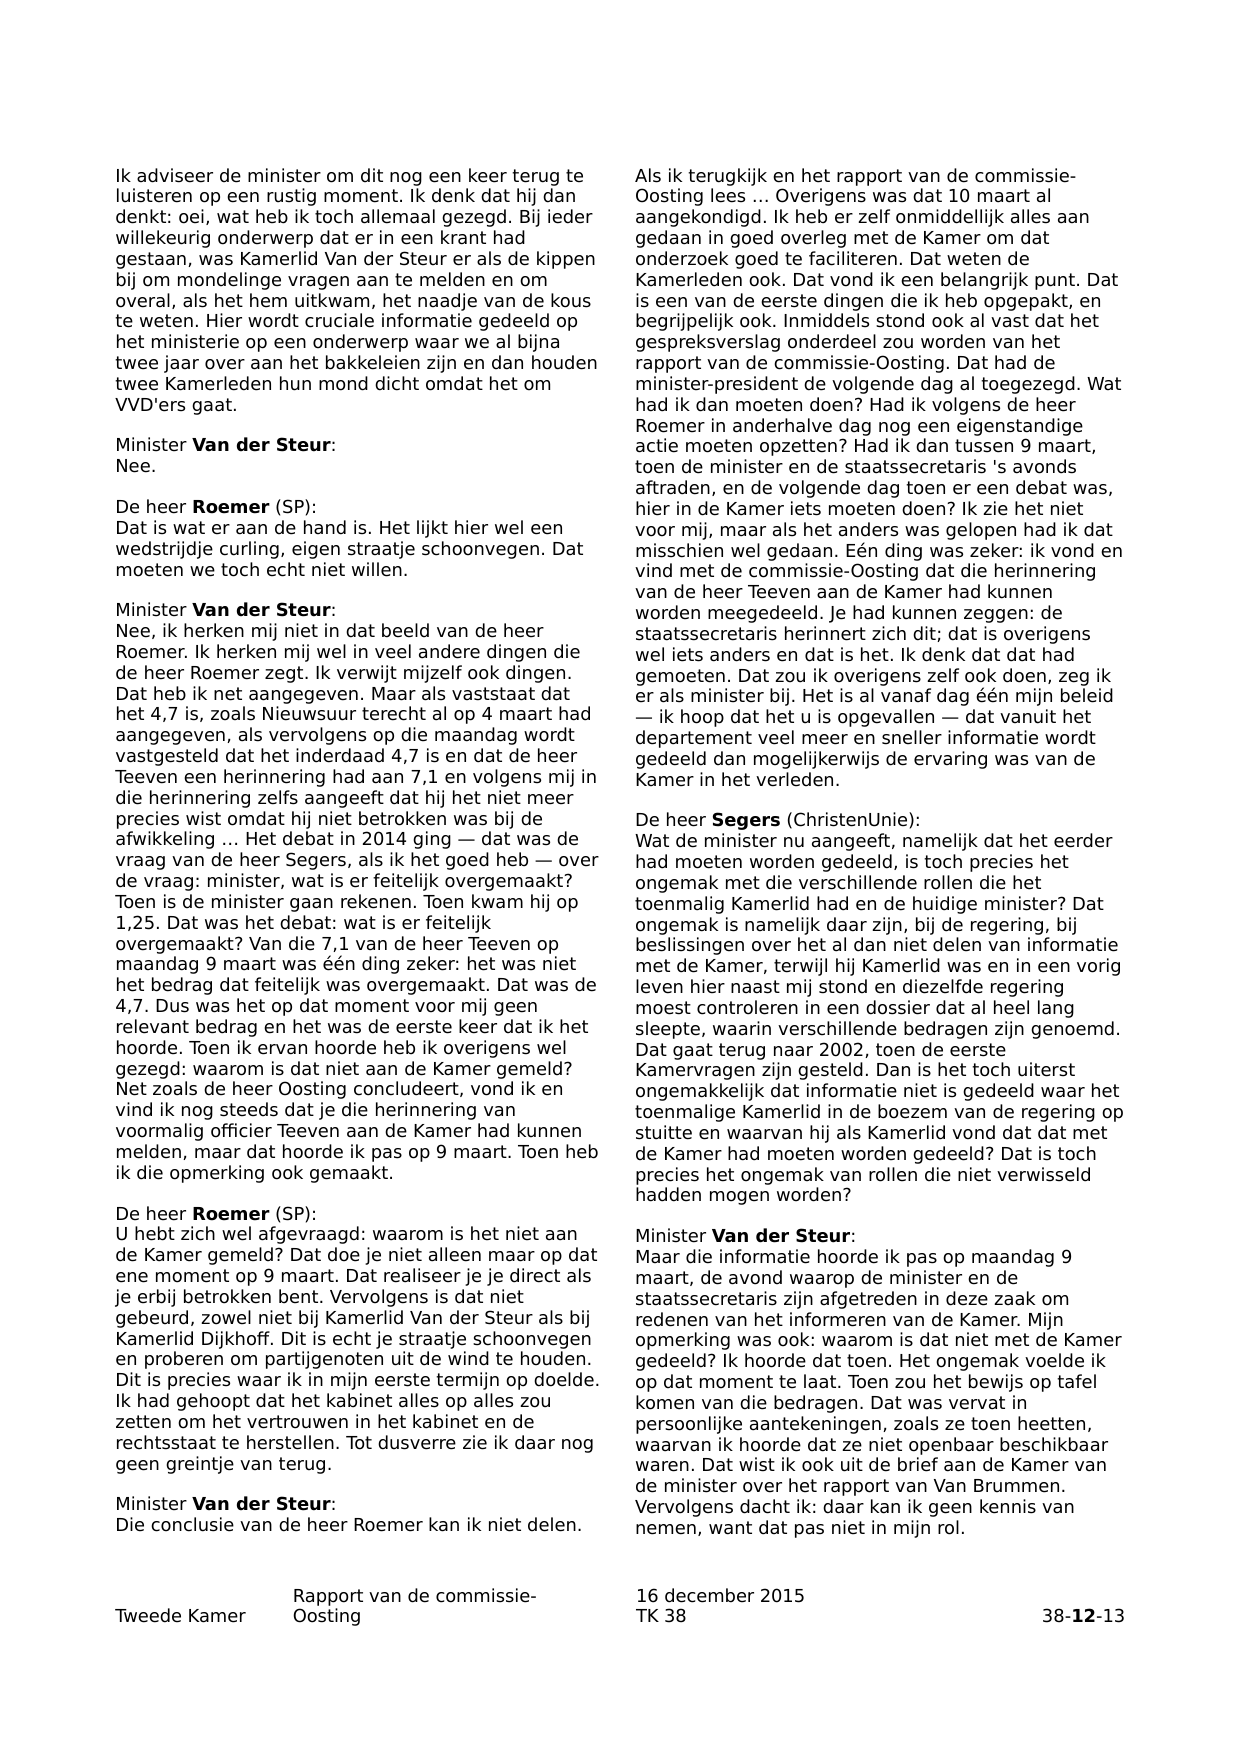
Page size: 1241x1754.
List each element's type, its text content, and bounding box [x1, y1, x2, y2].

text Maar die informatie hoorde ik pas op maandag 9 maart, de avond waarop de minister en de staatssecretaris zijn afgetreden in deze zaak om redenen van het informeren van de Kamer. Mijn opmerking was ook: waarom is dat niet met de Kamer gedeeld? Ik hoorde dat toen. Het ongemak voelde ik op dat moment te laat. Toen zou het bewijs op tafel komen van die bedragen. Dat was vervat in persoonlijke aantekeningen, zoals ze toen heetten, waarvan ik hoorde dat ze niet openbaar beschikbaar waren. Dat wist ik ook uit de brief aan de Kamer van de minister over het rapport van Van Brummen. Vervolgens dacht ik: daar kan ik geen kennis van nemen, want dat pas niet in mijn rol. [635, 1247, 1125, 1538]
text Dat is wat er aan de hand is. Het lijkt hier wel een wedstrijdje curling, eigen straatje schoonvegen. Dat moeten we toch echt niet willen. [115, 518, 605, 580]
text Nee, ik herken mij niet in dat beeld van de heer Roemer. Ik herken mij wel in veel andere dingen die de heer Roemer zegt. Ik verwijt mijzelf ook dingen. Dat heb ik net aangegeven. Maar als vaststaat dat het 4,7 is, zoals Nieuwsuur terecht al op 4 maart had aangegeven, als vervolgens op die maandag wordt vastgesteld dat het inderdaad 4,7 is en dat de heer Teeven een herinnering had aan 7,1 en volgens mij in die herinnering zelfs aangeeft dat hij het niet meer precies wist omdat hij niet betrokken was bij de afwikkeling … Het debat in 2014 ging — dat was de vraag van de heer Segers, als ik het goed heb — over de vraag: minister, wat is er feitelijk overgemaakt? Toen is de minister gaan rekenen. Toen kwam hij op 1,25. Dat was het debat: wat is er feitelijk overgemaakt? Van die 7,1 van de heer Teeven op maandag 9 maart was één ding zeker: het was niet het bedrag dat feitelijk was overgemaakt. Dat was de 4,7. Dus was het op dat moment voor mij geen relevant bedrag en het was de eerste keer dat ik het hoorde. Toen ik ervan hoorde heb ik overigens wel gezegd: waarom is dat niet aan de Kamer gemeld? Net zoals de heer Oosting concludeert, vond ik en vind ik nog steeds dat je die herinnering van voormalig officier Teeven aan de Kamer had kunnen melden, maar dat hoorde ik pas op 9 maart. Toen heb ik die opmerking ook gemaakt. [115, 621, 605, 1183]
text Minister Van der Steur: [635, 1226, 1125, 1247]
text Wat de minister nu aangeeft, namelijk dat het eerder had moeten worden gedeeld, is toch precies het ongemak met die verschillende rollen die het toenmalig Kamerlid had en de huidige minister? Dat ongemak is namelijk daar zijn, bij de regering, bij beslissingen over het al dan niet delen van informatie met de Kamer, terwijl hij Kamerlid was en in een vorig leven hier naast mij stond en diezelfde regering moest controleren in een dossier dat al heel lang sleepte, waarin verschillende bedragen zijn genoemd. Dat gaat terug naar 2002, toen de eerste Kamervragen zijn gesteld. Dan is het toch uiterst ongemakkelijk dat informatie niet is gedeeld waar het toenmalige Kamerlid in de boezem van de regering op stuitte en waarvan hij als Kamerlid vond dat dat met de Kamer had moeten worden gedeeld? Dat is toch precies het ongemak van rollen die niet verwisseld hadden mogen worden? [635, 831, 1125, 1206]
text Ik adviseer de minister om dit nog een keer terug te luisteren op een rustig moment. Ik denk dat hij dan denkt: oei, wat heb ik toch allemaal gezegd. Bij ieder willekeurig onderwerp dat er in een krant had gestaan, was Kamerlid Van der Steur er als de kippen bij om mondelinge vragen aan te melden en om overal, als het hem uitkwam, het naadje van de kous te weten. Hier wordt cruciale informatie gedeeld op het ministerie op een onderwerp waar we al bijna twee jaar over aan het bakkeleien zijn en dan houden twee Kamerleden hun mond dicht omdat het om VVD'ers gaat. [115, 165, 605, 415]
text Minister Van der Steur: [115, 600, 605, 621]
text U hebt zich wel afgevraagd: waarom is het niet aan de Kamer gemeld? Dat doe je niet alleen maar op dat ene moment op 9 maart. Dat realiseer je je direct als je erbij betrokken bent. Vervolgens is dat niet gebeurd, zowel niet bij Kamerlid Van der Steur als bij Kamerlid Dijkhoff. Dit is echt je straatje schoonvegen en proberen om partijgenoten uit de wind te houden. Dit is precies waar ik in mijn eerste termijn op doelde. Ik had gehoopt dat het kabinet alles op alles zou zetten om het vertrouwen in het kabinet en de rechtsstaat te herstellen. Tot dusverre zie ik daar nog geen greintje van terug. [115, 1224, 605, 1474]
text De heer Roemer (SP): [115, 497, 605, 518]
text Die conclusie van de heer Roemer kan ik niet delen. [115, 1515, 605, 1536]
text Nee. [115, 456, 605, 477]
text Als ik terugkijk en het rapport van de commissie-Oosting lees … Overigens was dat 10 maart al aangekondigd. Ik heb er zelf onmiddellijk alles aan gedaan in goed overleg met de Kamer om dat onderzoek goed te faciliteren. Dat weten de Kamerleden ook. Dat vond ik een belangrijk punt. Dat is een van de eerste dingen die ik heb opgepakt, en begrijpelijk ook. Inmiddels stond ook al vast dat het gespreksverslag onderdeel zou worden van het rapport van de commissie-Oosting. Dat had de minister-president de volgende dag al toegezegd. Wat had ik dan moeten doen? Had ik volgens de heer Roemer in anderhalve dag nog een eigenstandige actie moeten opzetten? Had ik dan tussen 9 maart, toen de minister en de staatssecretaris 's avonds aftraden, en de volgende dag toen er een debat was, hier in de Kamer iets moeten doen? Ik zie het niet voor mij, maar als het anders was gelopen had ik dat misschien wel gedaan. Eén ding was zeker: ik vond en vind met de commissie-Oosting dat die herinnering van de heer Teeven aan de Kamer had kunnen worden meegedeeld. Je had kunnen zeggen: de staatssecretaris herinnert zich dit; dat is overigens wel iets anders en dat is het. Ik denk dat dat had gemoeten. Dat zou ik overigens zelf ook doen, zeg ik er als minister bij. Het is al vanaf dag één mijn beleid — ik hoop dat het u is opgevallen — dat vanuit het departement veel meer en sneller informatie wordt gedeeld dan mogelijkerwijs de ervaring was van de Kamer in het verleden. [635, 165, 1125, 790]
text Minister Van der Steur: [115, 435, 605, 456]
text De heer Segers (ChristenUnie): [635, 810, 1125, 831]
text De heer Roemer (SP): [115, 1203, 605, 1224]
text Minister Van der Steur: [115, 1494, 605, 1515]
